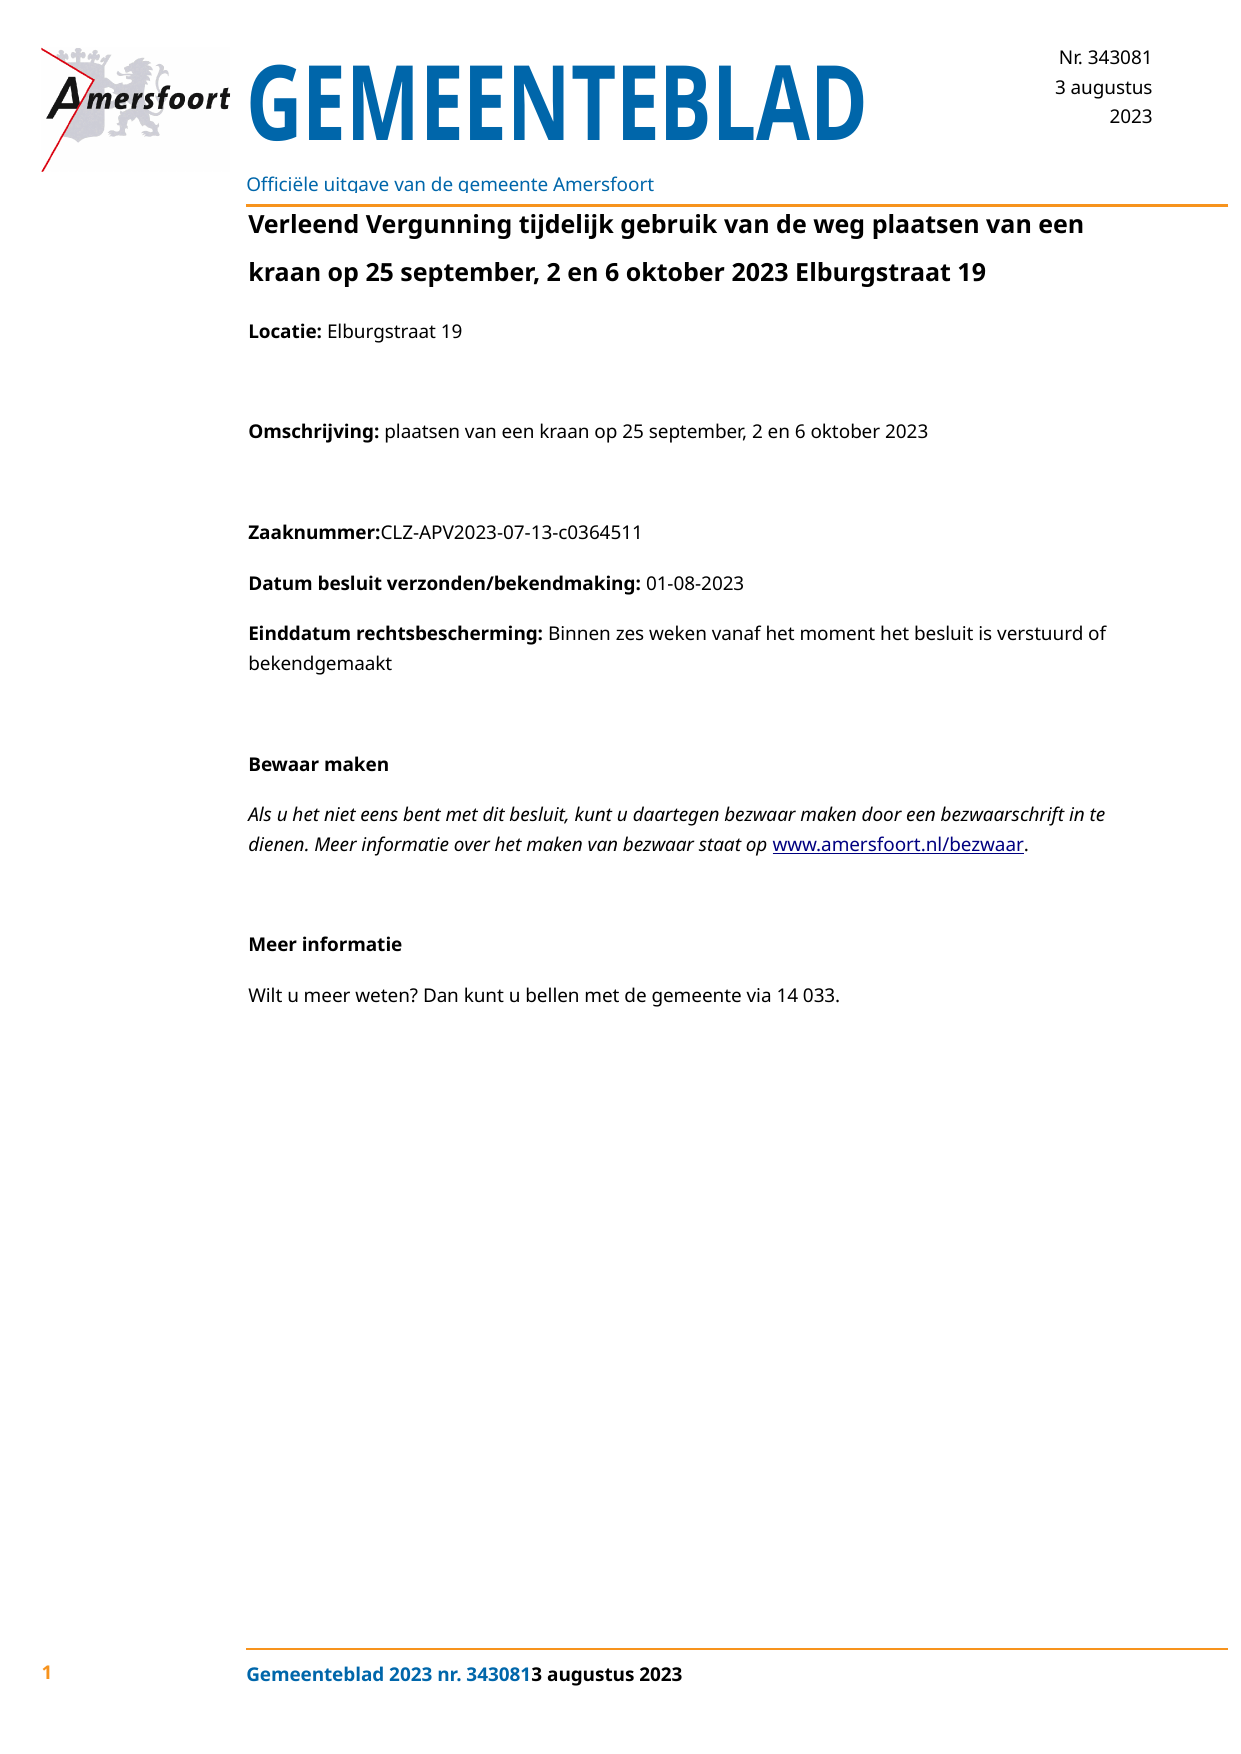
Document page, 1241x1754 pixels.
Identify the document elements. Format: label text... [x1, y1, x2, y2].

text Locatie: Elburgstraat 19 [248, 318, 1152, 344]
text Einddatum rechtsbescherming: Binnen zes weken vanaf het moment het besluit is verstuurd of bekendgemaakt [248, 620, 1152, 676]
text Meer informatie [248, 932, 1152, 957]
text Wilt u meer weten? Dan kunt u bellen met de gemeente via 14 033. [248, 982, 1152, 1008]
text Als u het niet eens bent met dit besluit, kunt u daartegen bezwaar maken door een bezwaarschrift in te dienen. Meer informatie over het maken van bezwaar staat op www.amersfoort.nl/bezwaar. [248, 801, 1152, 857]
text Bewaar maken [248, 751, 1152, 777]
text Omschrijving: plaatsen van een kraan op 25 september, 2 en 6 oktober 2023 [248, 419, 1152, 444]
text Zaaknummer:CLZ-APV2023-07-13-c0364511 [248, 519, 1152, 545]
text Datum besluit verzonden/bekendmaking: 01-08-2023 [248, 570, 1152, 596]
text Verleend Vergunning tijdelijk gebruik van de weg plaatsen van een kraan op 25 september, 2 en 6 oktober 2023 Elburgstraat 19 [248, 207, 1152, 288]
picture [41, 47, 231, 172]
